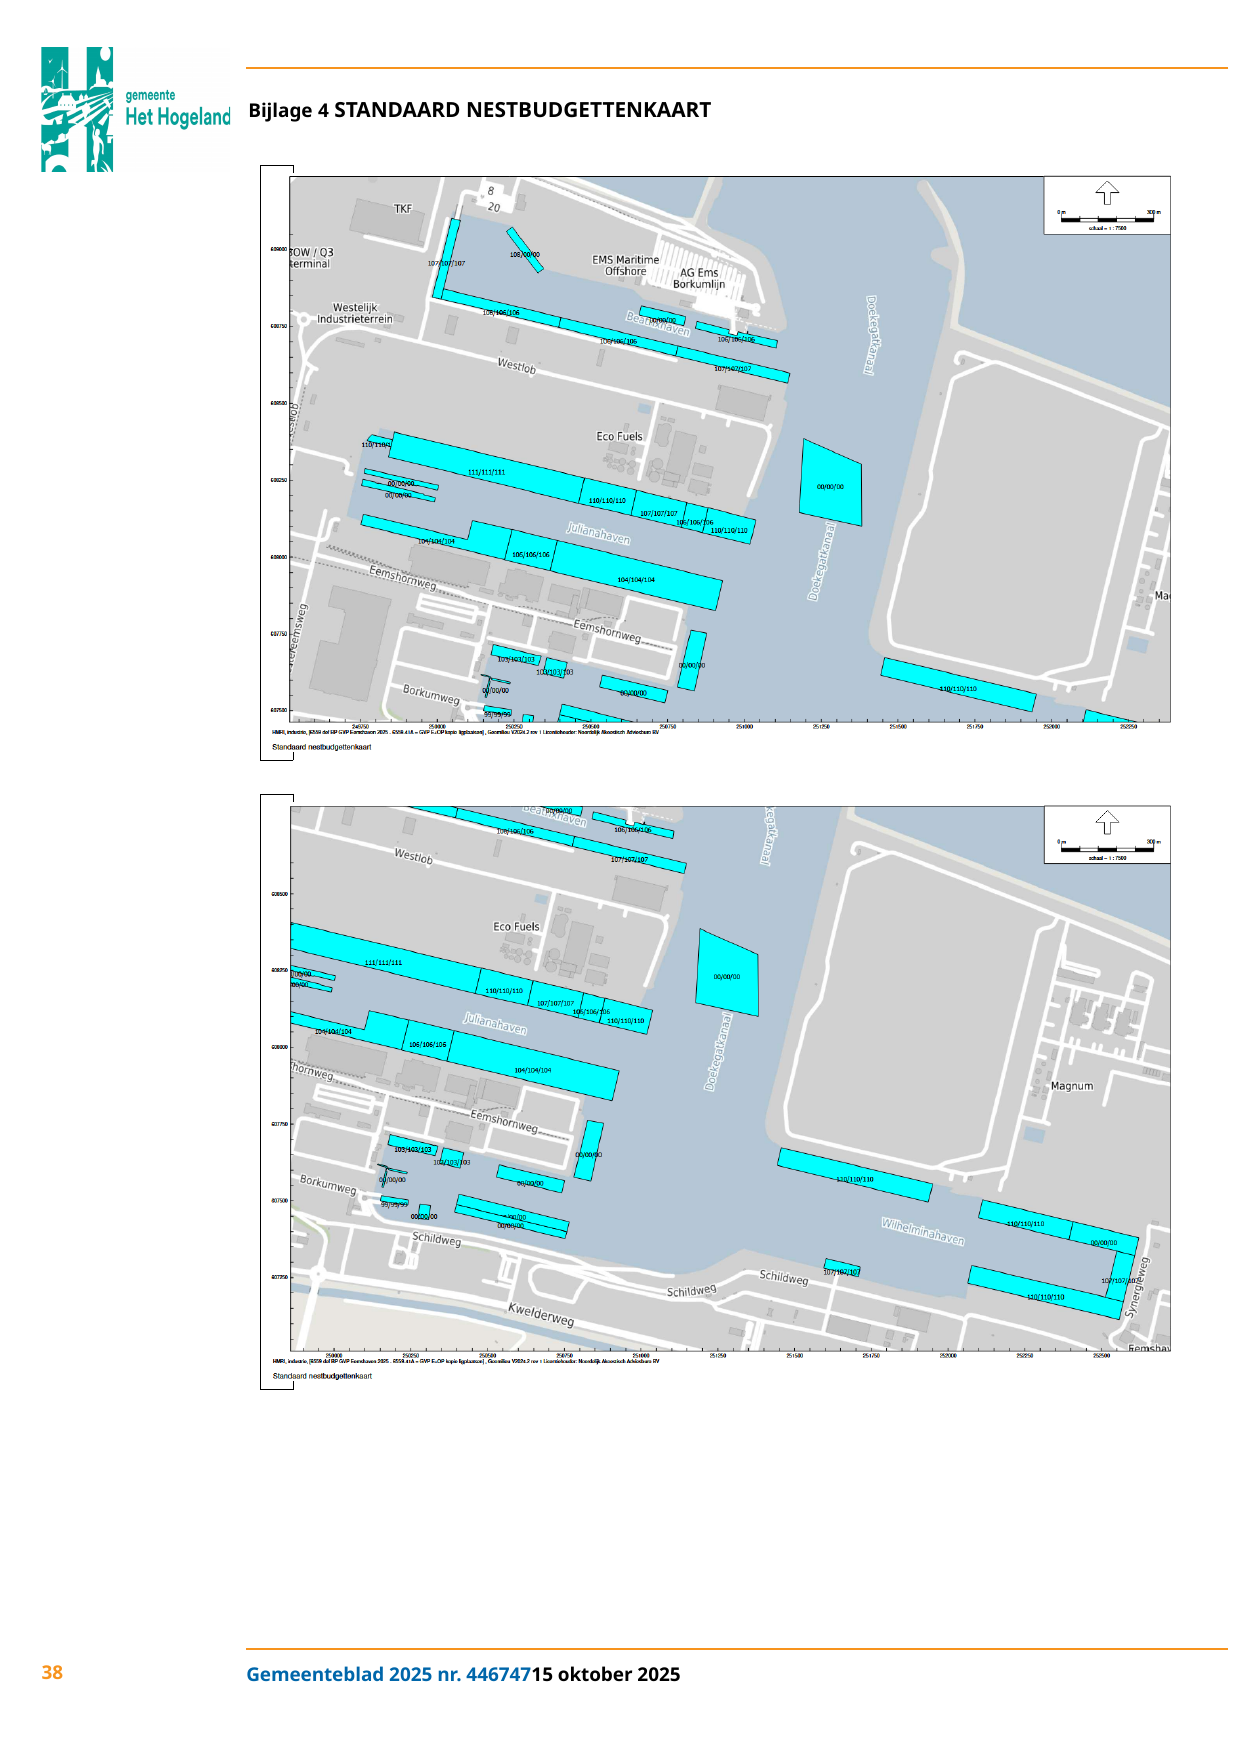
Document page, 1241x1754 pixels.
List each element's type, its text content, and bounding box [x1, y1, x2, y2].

picture [268, 802, 1173, 1381]
text Bijlage 4 STANDAARD NESTBUDGETTENKAART [248, 95, 1152, 123]
picture [41, 47, 231, 172]
picture [268, 173, 1173, 752]
